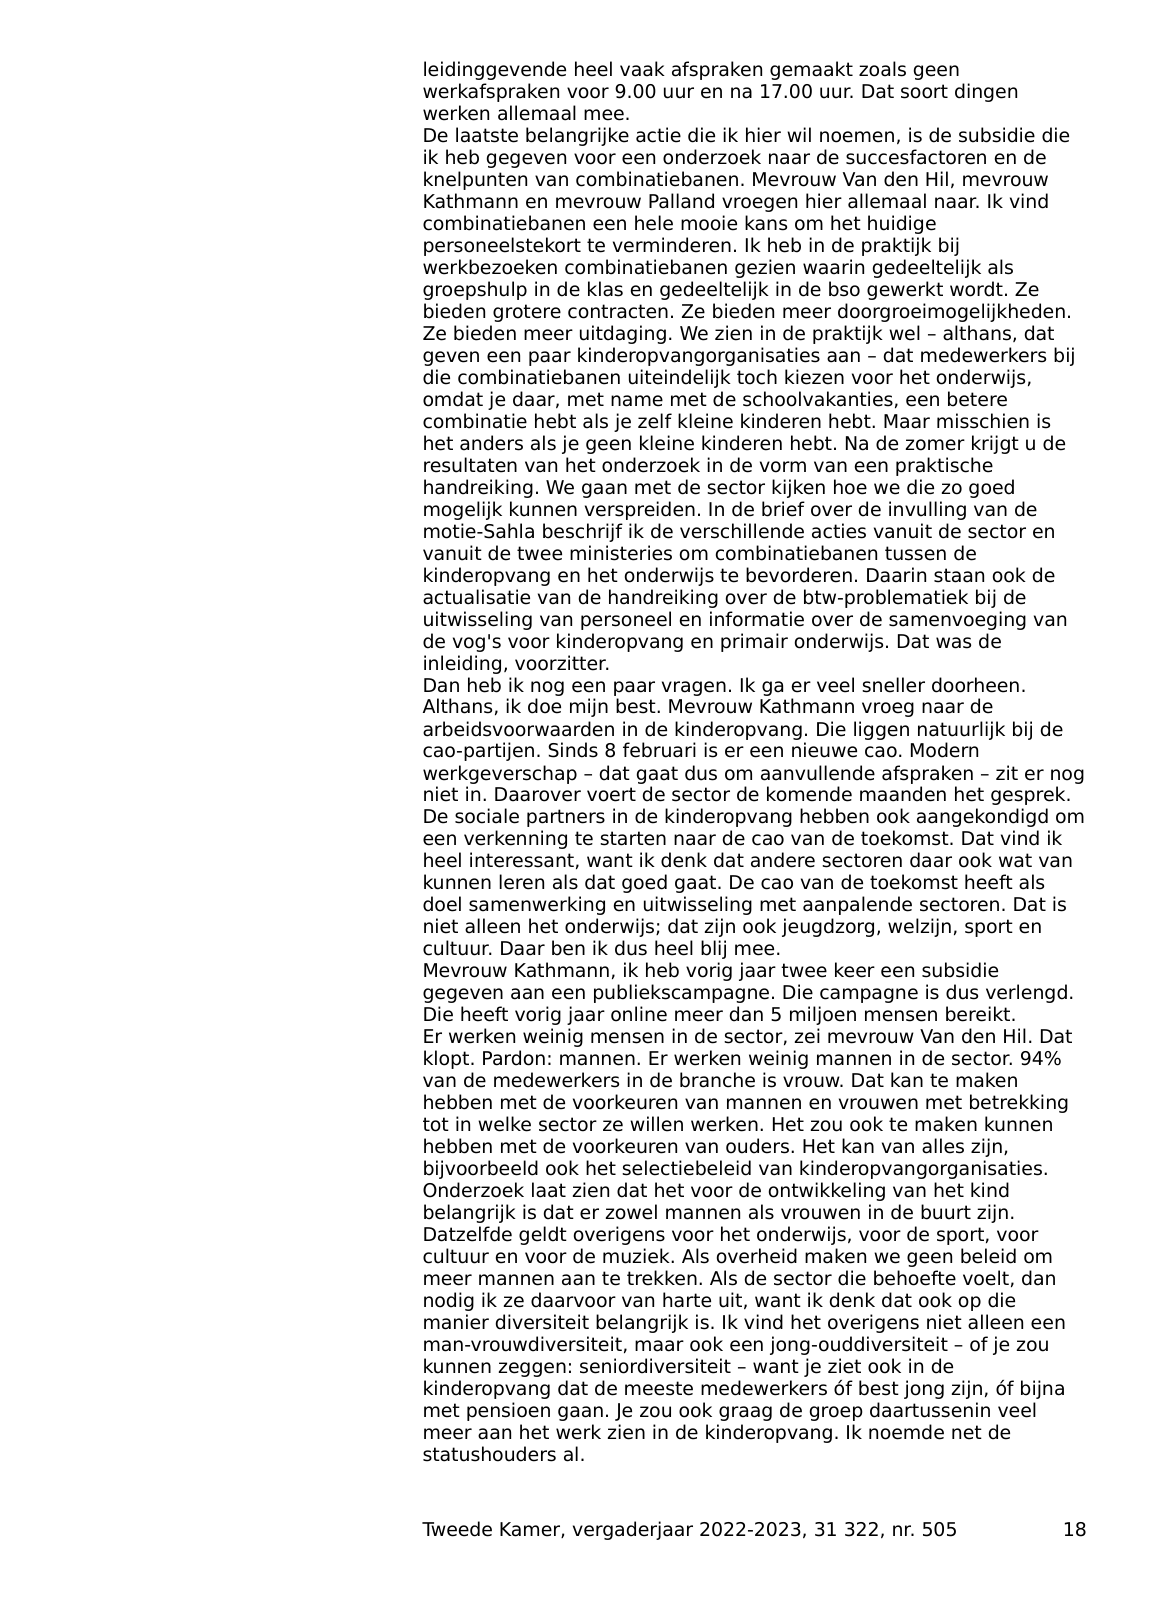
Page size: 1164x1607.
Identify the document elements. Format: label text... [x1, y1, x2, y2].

text Er werken weinig mensen in de sector, zei mevrouw Van den Hil. Dat klopt. Pardon: mannen. Er werken weinig mannen in de sector. 94% van de medewerkers in de branche is vrouw. Dat kan te maken hebben met de voorkeuren van mannen en vrouwen met betrekking tot in welke sector ze willen werken. Het zou ook te maken kunnen hebben met de voorkeuren van ouders. Het kan van alles zijn, bijvoorbeeld ook het selectiebeleid van kinderopvangorganisaties. Onderzoek laat zien dat het voor de ontwikkeling van het kind belangrijk is dat er zowel mannen als vrouwen in de buurt zijn. Datzelfde geldt overigens voor het onderwijs, voor de sport, voor cultuur en voor de muziek. Als overheid maken we geen beleid om meer mannen aan te trekken. Als de sector die behoefte voelt, dan nodig ik ze daarvoor van harte uit, want ik denk dat ook op die manier diversiteit belangrijk is. Ik vind het overigens niet alleen een man-vrouwdiversiteit, maar ook een jong-ouddiversiteit – of je zou kunnen zeggen: seniordiversiteit – want je ziet ook in de kinderopvang dat de meeste medewerkers óf best jong zijn, óf bijna met pensioen gaan. Je zou ook graag de groep daartussenin veel meer aan het werk zien in de kinderopvang. Ik noemde net de statushouders al. [422, 1026, 1087, 1466]
text De laatste belangrijke actie die ik hier wil noemen, is de subsidie die ik heb gegeven voor een onderzoek naar de succesfactoren en de knelpunten van combinatiebanen. Mevrouw Van den Hil, mevrouw Kathmann en mevrouw Palland vroegen hier allemaal naar. Ik vind combinatiebanen een hele mooie kans om het huidige personeelstekort te verminderen. Ik heb in de praktijk bij werkbezoeken combinatiebanen gezien waarin gedeeltelijk als groepshulp in de klas en gedeeltelijk in de bso gewerkt wordt. Ze bieden grotere contracten. Ze bieden meer doorgroeimogelijkheden. Ze bieden meer uitdaging. We zien in de praktijk wel – althans, dat geven een paar kinderopvangorganisaties aan – dat medewerkers bij die combinatiebanen uiteindelijk toch kiezen voor het onderwijs, omdat je daar, met name met de schoolvakanties, een betere combinatie hebt als je zelf kleine kinderen hebt. Maar misschien is het anders als je geen kleine kinderen hebt. Na de zomer krijgt u de resultaten van het onderzoek in de vorm van een praktische handreiking. We gaan met de sector kijken hoe we die zo goed mogelijk kunnen verspreiden. In de brief over de invulling van de motie-Sahla beschrijf ik de verschillende acties vanuit de sector en vanuit de twee ministeries om combinatiebanen tussen de kinderopvang en het onderwijs te bevorderen. Daarin staan ook de actualisatie van de handreiking over de btw-problematiek bij de uitwisseling van personeel en informatie over de samenvoeging van de vog's voor kinderopvang en primair onderwijs. Dat was de inleiding, voorzitter. [422, 125, 1087, 674]
text Dan heb ik nog een paar vragen. Ik ga er veel sneller doorheen. Althans, ik doe mijn best. Mevrouw Kathmann vroeg naar de arbeidsvoorwaarden in de kinderopvang. Die liggen natuurlijk bij de cao-partijen. Sinds 8 februari is er een nieuwe cao. Modern werkgeverschap – dat gaat dus om aanvullende afspraken – zit er nog niet in. Daarover voert de sector de komende maanden het gesprek. De sociale partners in de kinderopvang hebben ook aangekondigd om een verkenning te starten naar de cao van de toekomst. Dat vind ik heel interessant, want ik denk dat andere sectoren daar ook wat van kunnen leren als dat goed gaat. De cao van de toekomst heeft als doel samenwerking en uitwisseling met aanpalende sectoren. Dat is niet alleen het onderwijs; dat zijn ook jeugdzorg, welzijn, sport en cultuur. Daar ben ik dus heel blij mee. [422, 674, 1087, 960]
text leidinggevende heel vaak afspraken gemaakt zoals geen werkafspraken voor 9.00 uur en na 17.00 uur. Dat soort dingen werken allemaal mee. [422, 59, 1087, 125]
text Mevrouw Kathmann, ik heb vorig jaar twee keer een subsidie gegeven aan een publiekscampagne. Die campagne is dus verlengd. Die heeft vorig jaar online meer dan 5 miljoen mensen bereikt. [422, 960, 1087, 1026]
